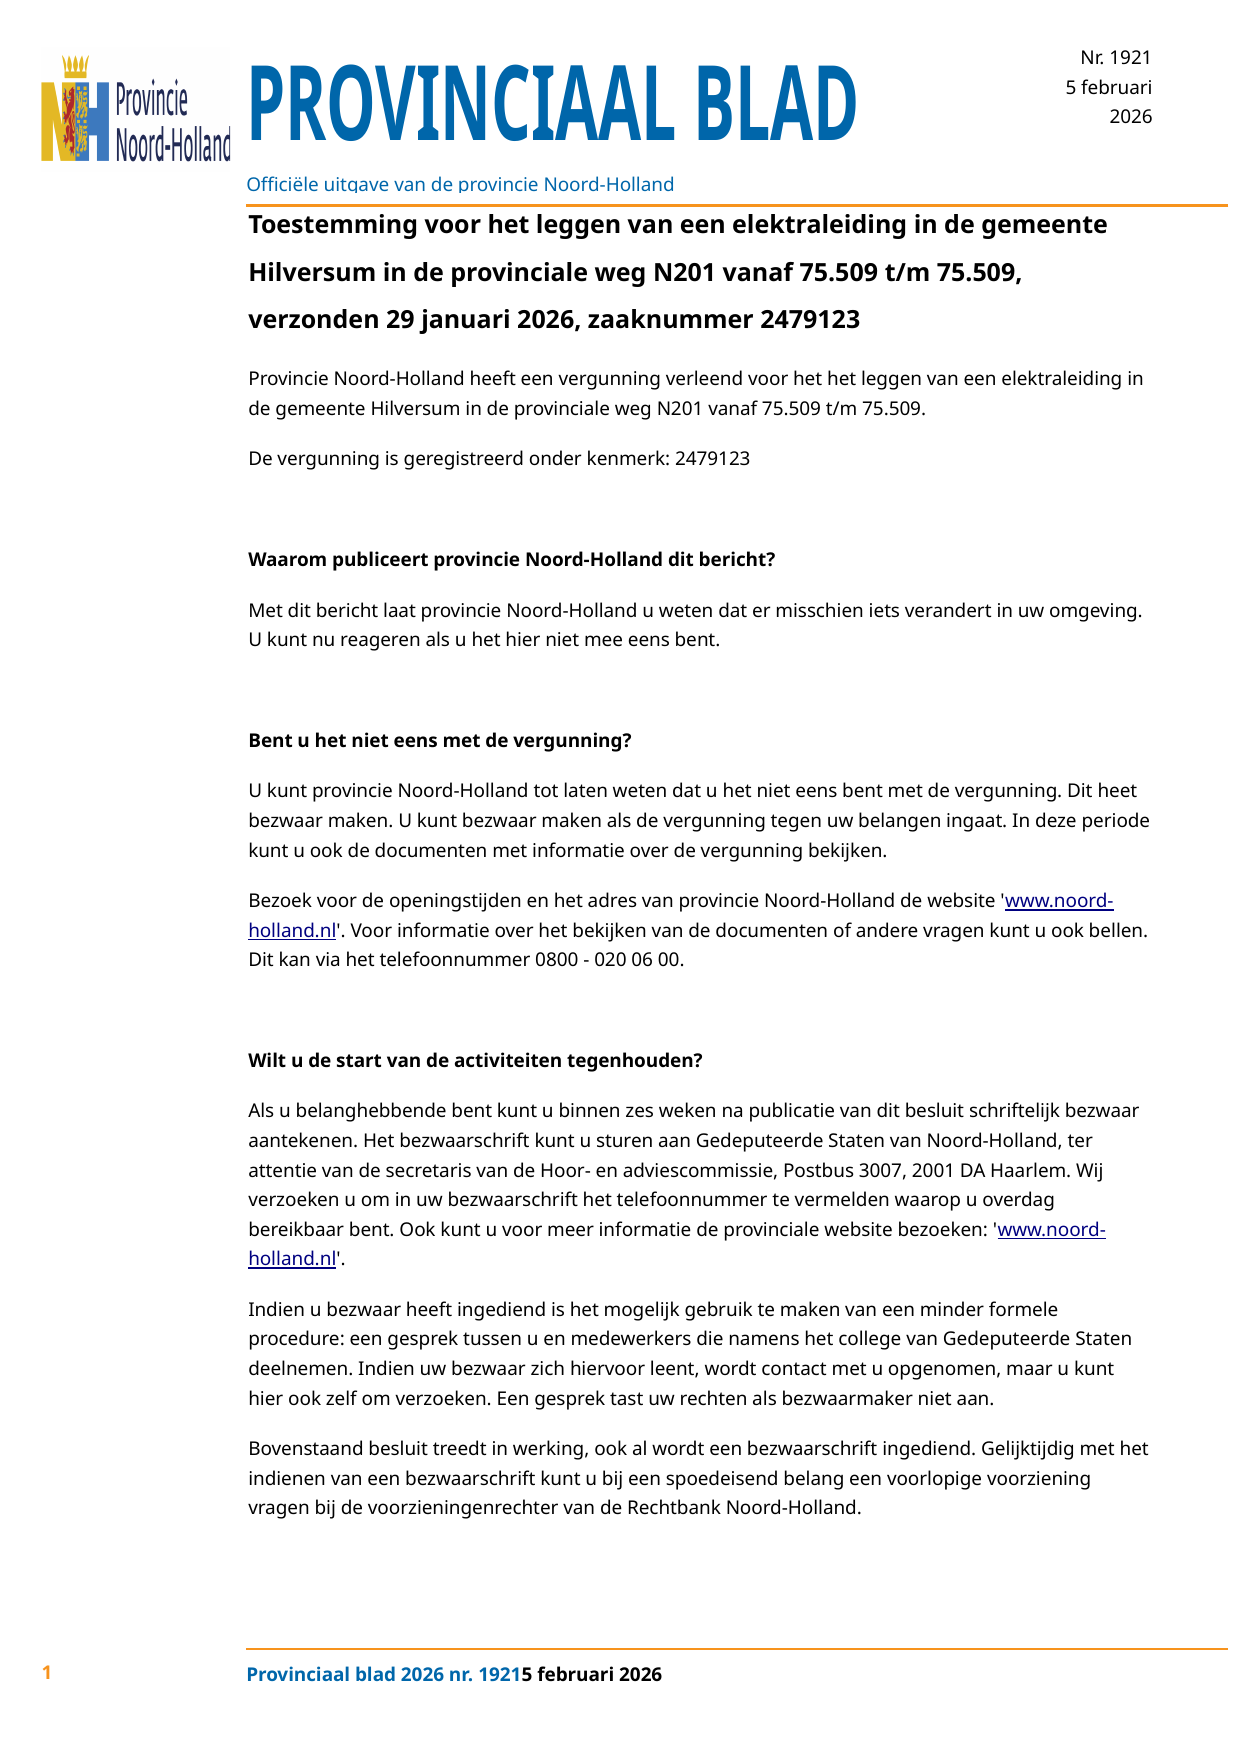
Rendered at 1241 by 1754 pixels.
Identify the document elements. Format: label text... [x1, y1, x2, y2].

text Indien u bezwaar heeft ingediend is het mogelijk gebruik te maken van een minder formele procedure: een gesprek tussen u en medewerkers die namens het college van Gedeputeerde Staten deelnemen. Indien uw bezwaar zich hiervoor leent, wordt contact met u opgenomen, maar u kunt hier ook zelf om verzoeken. Een gesprek tast uw rechten als bezwaarmaker niet aan. [248, 1296, 1152, 1410]
text De vergunning is geregistreerd onder kenmerk: 2479123 [248, 446, 1152, 471]
text Bovenstaand besluit treedt in werking, ook al wordt een bezwaarschrift ingediend. Gelijktijdig met het indienen van een bezwaarschrift kunt u bij een spoedeisend belang een voorlopige voorziening vragen bij de voorzieningenrechter van de Rechtbank Noord-Holland. [248, 1435, 1152, 1520]
text U kunt provincie Noord-Holland tot laten weten dat u het niet eens bent met de vergunning. Dit heet bezwaar maken. U kunt bezwaar maken als de vergunning tegen uw belangen ingaat. In deze periode kunt u ook de documenten met informatie over de vergunning bekijken. [248, 778, 1152, 862]
picture [41, 47, 231, 172]
text Als u belanghebbende bent kunt u binnen zes weken na publicatie van dit besluit schriftelijk bezwaar aantekenen. Het bezwaarschrift kunt u sturen aan Gedeputeerde Staten van Noord-Holland, ter attentie van de secretaris van de Hoor- en adviescommissie, Postbus 3007, 2001 DA Haarlem. Wij verzoeken u om in uw bezwaarschrift het telefoonnummer te vermelden waarop u overdag bereikbaar bent. Ook kunt u voor meer informatie de provinciale website bezoeken: 'www.noord-holland.nl'. [248, 1098, 1152, 1271]
text Bent u het niet eens met de vergunning? [248, 727, 1152, 753]
text Waarom publiceert provincie Noord-Holland dit bericht? [248, 546, 1152, 572]
text Bezoek voor de openingstijden en het adres van provincie Noord-Holland de website 'www.noord-holland.nl'. Voor informatie over het bekijken van de documenten of andere vragen kunt u ook bellen. Dit kan via het telefoonnummer 0800 - 020 06 00. [248, 887, 1152, 972]
text Met dit bericht laat provincie Noord-Holland u weten dat er misschien iets verandert in uw omgeving. U kunt nu reageren als u het hier niet mee eens bent. [248, 597, 1152, 652]
text Provincie Noord-Holland heeft een vergunning verleend voor het het leggen van een elektraleiding in de gemeente Hilversum in de provinciale weg N201 vanaf 75.509 t/m 75.509. [248, 366, 1152, 421]
text Wilt u de start van de activiteiten tegenhouden? [248, 1047, 1152, 1073]
text Toestemming voor het leggen van een elektraleiding in de gemeente Hilversum in de provinciale weg N201 vanaf 75.509 t/m 75.509, verzonden 29 januari 2026, zaaknummer 2479123 [248, 207, 1152, 336]
